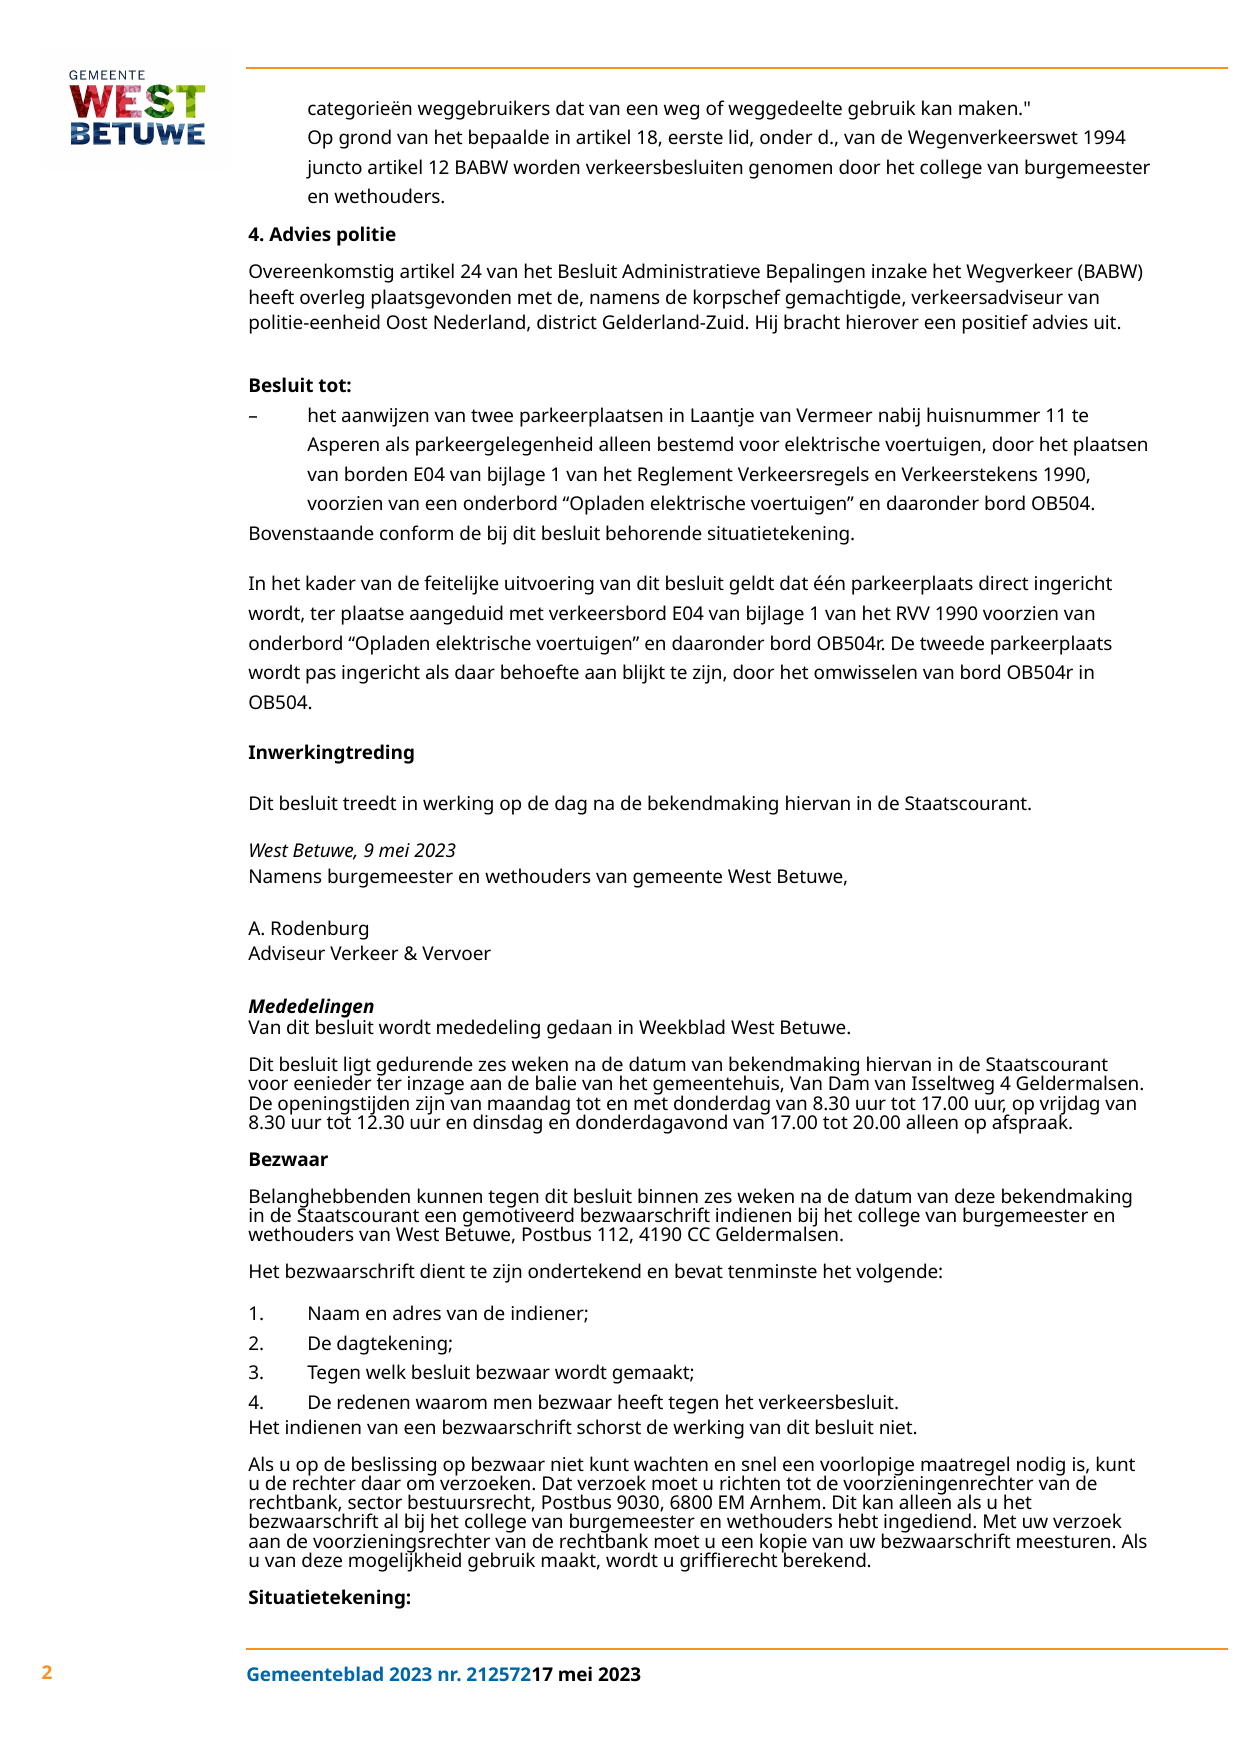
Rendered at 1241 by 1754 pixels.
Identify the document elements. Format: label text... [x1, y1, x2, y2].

text West Betuwe, 9 mei 2023 [248, 838, 1152, 863]
list Naam en adres van de indiener; [248, 1300, 1152, 1326]
text Mededelingen [248, 993, 1152, 1019]
picture [41, 47, 231, 172]
text Het indienen van een bezwaarschrift schorst de werking van dit besluit niet. [248, 1419, 1152, 1438]
text Als u op de beslissing op bezwaar niet kunt wachten en snel een voorlopige maatregel nodig is, kunt u de rechter daar om verzoeken. Dat verzoek moet u richten tot de voorzieningenrechter van de rechtbank, sector bestuursrecht, Postbus 9030, 6800 EM Arnhem. Dit kan alleen als u het bezwaarschrift al bij het college van burgemeester en wethouders hebt ingediend. Met uw verzoek aan de voorzieningsrechter van de rechtbank moet u een kopie van uw bezwaarschrift meesturen. Als u van deze mogelijkheid gebruik maakt, wordt u griffierecht berekend. [248, 1456, 1152, 1571]
list categorieën weggebruikers dat van een weg of weggedeelte gebruik kan maken." [248, 95, 1152, 121]
text Belanghebbenden kunnen tegen dit besluit binnen zes weken na de datum van deze bekendmaking in de Staatscourant een gemotiveerd bezwaarschrift indienen bij het college van burgemeester en wethouders van West Betuwe, Postbus 112, 4190 CC Geldermalsen. [248, 1188, 1152, 1246]
text Besluit tot: [248, 372, 1152, 398]
list het aanwijzen van twee parkeerplaatsen in Laantje van Vermeer nabij huisnummer 11 te Asperen als parkeergelegenheid alleen bestemd voor elektrische voertuigen, door het plaatsen van borden E04 van bijlage 1 van het Reglement Verkeersregels en Verkeerstekens 1990, voorzien van een onderbord “Opladen elektrische voertuigen” en daaronder bord OB504. [248, 402, 1152, 516]
text Bovenstaande conform de bij dit besluit behorende situatietekening. [248, 520, 1152, 546]
text Dit besluit ligt gedurende zes weken na de datum van bekendmaking hiervan in de Staatscourant voor eenieder ter inzage aan de balie van het gemeentehuis, Van Dam van Isseltweg 4 Geldermalsen. De openingstijden zijn van maandag tot en met donderdag van 8.30 uur tot 17.00 uur, op vrijdag van 8.30 uur tot 12.30 uur en dinsdag en donderdagavond van 17.00 tot 20.00 alleen op afspraak. [248, 1056, 1152, 1133]
text A. Rodenburg [248, 915, 1152, 941]
list De redenen waarom men bezwaar heeft tegen het verkeersbesluit. [248, 1389, 1152, 1415]
list De dagtekening; [248, 1330, 1152, 1356]
text In het kader van de feitelijke uitvoering van dit besluit geldt dat één parkeerplaats direct ingericht wordt, ter plaatse aangeduid met verkeersbord E04 van bijlage 1 van het RVV 1990 voorzien van onderbord “Opladen elektrische voertuigen” en daaronder bord OB504r. De tweede parkeerplaats wordt pas ingericht als daar behoefte aan blijkt te zijn, door het omwisselen van bord OB504r in OB504. [248, 571, 1152, 715]
text Inwerkingtreding [248, 739, 1152, 765]
text Van dit besluit wordt mededeling gedaan in Weekblad West Betuwe. [248, 1019, 1152, 1038]
text Namens burgemeester en wethouders van gemeente West Betuwe, [248, 863, 1152, 889]
text 4. Advies politie [248, 221, 1152, 247]
text Adviseur Verkeer & Vervoer [248, 941, 1152, 966]
text Situatietekening: [248, 1589, 1152, 1608]
text Dit besluit treedt in werking op de dag na de bekendmaking hiervan in de Staatscourant. [248, 790, 1152, 816]
text Bezwaar [248, 1151, 1152, 1170]
list Tegen welk besluit bezwaar wordt gemaakt; [248, 1359, 1152, 1385]
text Het bezwaarschrift dient te zijn ondertekend en bevat tenminste het volgende: [248, 1263, 1152, 1283]
list Op grond van het bepaalde in artikel 18, eerste lid, onder d., van de Wegenverkeerswet 1994 juncto artikel 12 BABW worden verkeersbesluiten genomen door het college van burgemeester en wethouders. [248, 124, 1152, 209]
text Overeenkomstig artikel 24 van het Besluit Administratieve Bepalingen inzake het Wegverkeer (BABW) heeft overleg plaatsgevonden met de, namens de korpschef gemachtigde, verkeersadviseur van politie-eenheid Oost Nederland, district Gelderland-Zuid. Hij bracht hierover een positief advies uit. [248, 258, 1152, 335]
